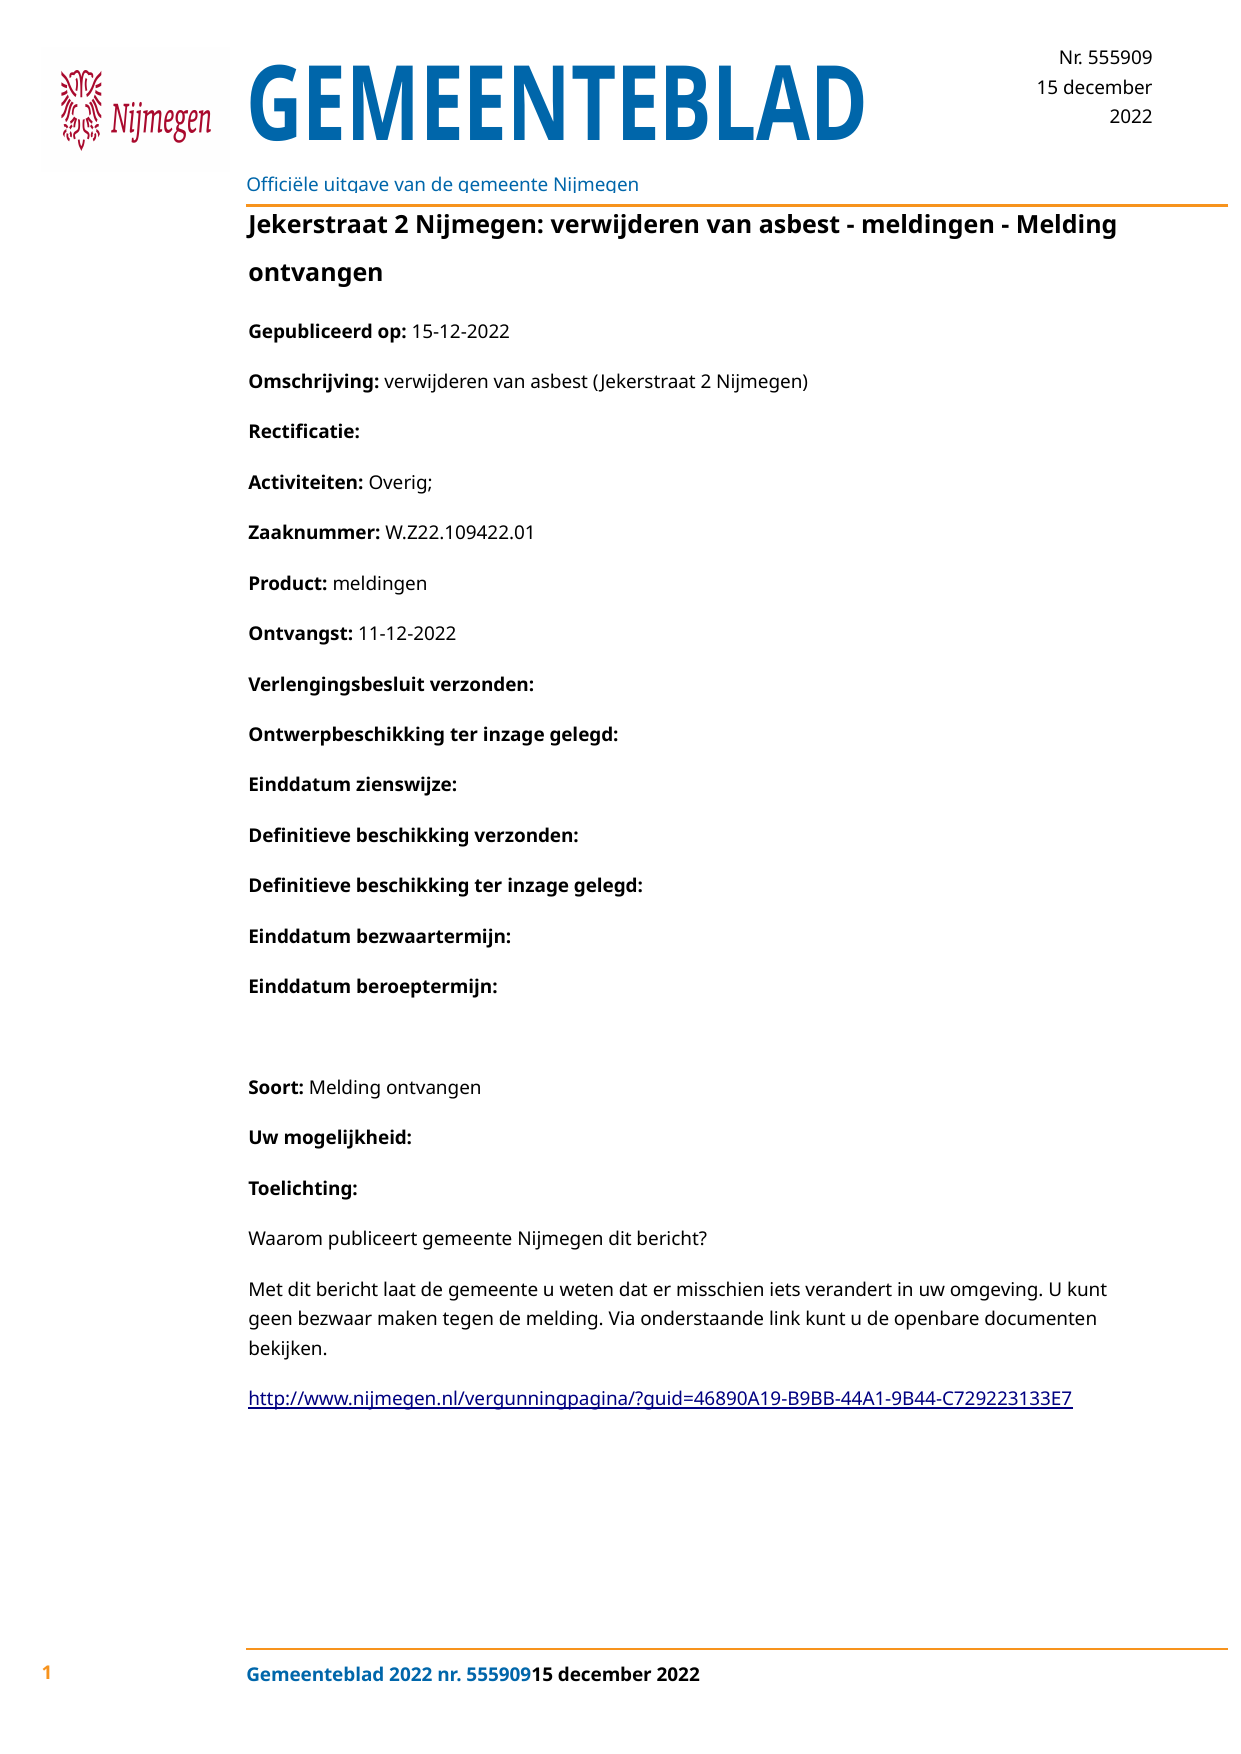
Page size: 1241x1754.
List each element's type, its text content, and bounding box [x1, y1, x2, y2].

text Soort: Melding ontvangen [248, 1074, 1152, 1100]
text Uw mogelijkheid: [248, 1124, 1152, 1150]
text Ontvangst: 11-12-2022 [248, 620, 1152, 646]
text Definitieve beschikking verzonden: [248, 822, 1152, 848]
text Activiteiten: Overig; [248, 469, 1152, 495]
text Einddatum bezwaartermijn: [248, 923, 1152, 949]
text Definitieve beschikking ter inzage gelegd: [248, 872, 1152, 898]
text Gepubliceerd op: 15-12-2022 [248, 318, 1152, 344]
text Einddatum zienswijze: [248, 772, 1152, 797]
text Waarom publiceert gemeente Nijmegen dit bericht? [248, 1225, 1152, 1251]
text Verlengingsbesluit verzonden: [248, 671, 1152, 697]
text Toelichting: [248, 1175, 1152, 1201]
text Jekerstraat 2 Nijmegen: verwijderen van asbest - meldingen - Melding ontvangen [248, 207, 1152, 288]
text http://www.nijmegen.nl/vergunningpagina/?guid=46890A19-B9BB-44A1-9B44-C729223133E7 [248, 1385, 1152, 1411]
text Rectificatie: [248, 419, 1152, 444]
text Zaaknummer: W.Z22.109422.01 [248, 519, 1152, 545]
text Product: meldingen [248, 570, 1152, 596]
text Met dit bericht laat de gemeente u weten dat er misschien iets verandert in uw omgeving. U kunt geen bezwaar maken tegen de melding. Via onderstaande link kunt u de openbare documenten bekijken. [248, 1276, 1152, 1361]
text Ontwerpbeschikking ter inzage gelegd: [248, 721, 1152, 747]
text Einddatum beroeptermijn: [248, 973, 1152, 999]
text Omschrijving: verwijderen van asbest (Jekerstraat 2 Nijmegen) [248, 368, 1152, 394]
picture [41, 47, 231, 172]
